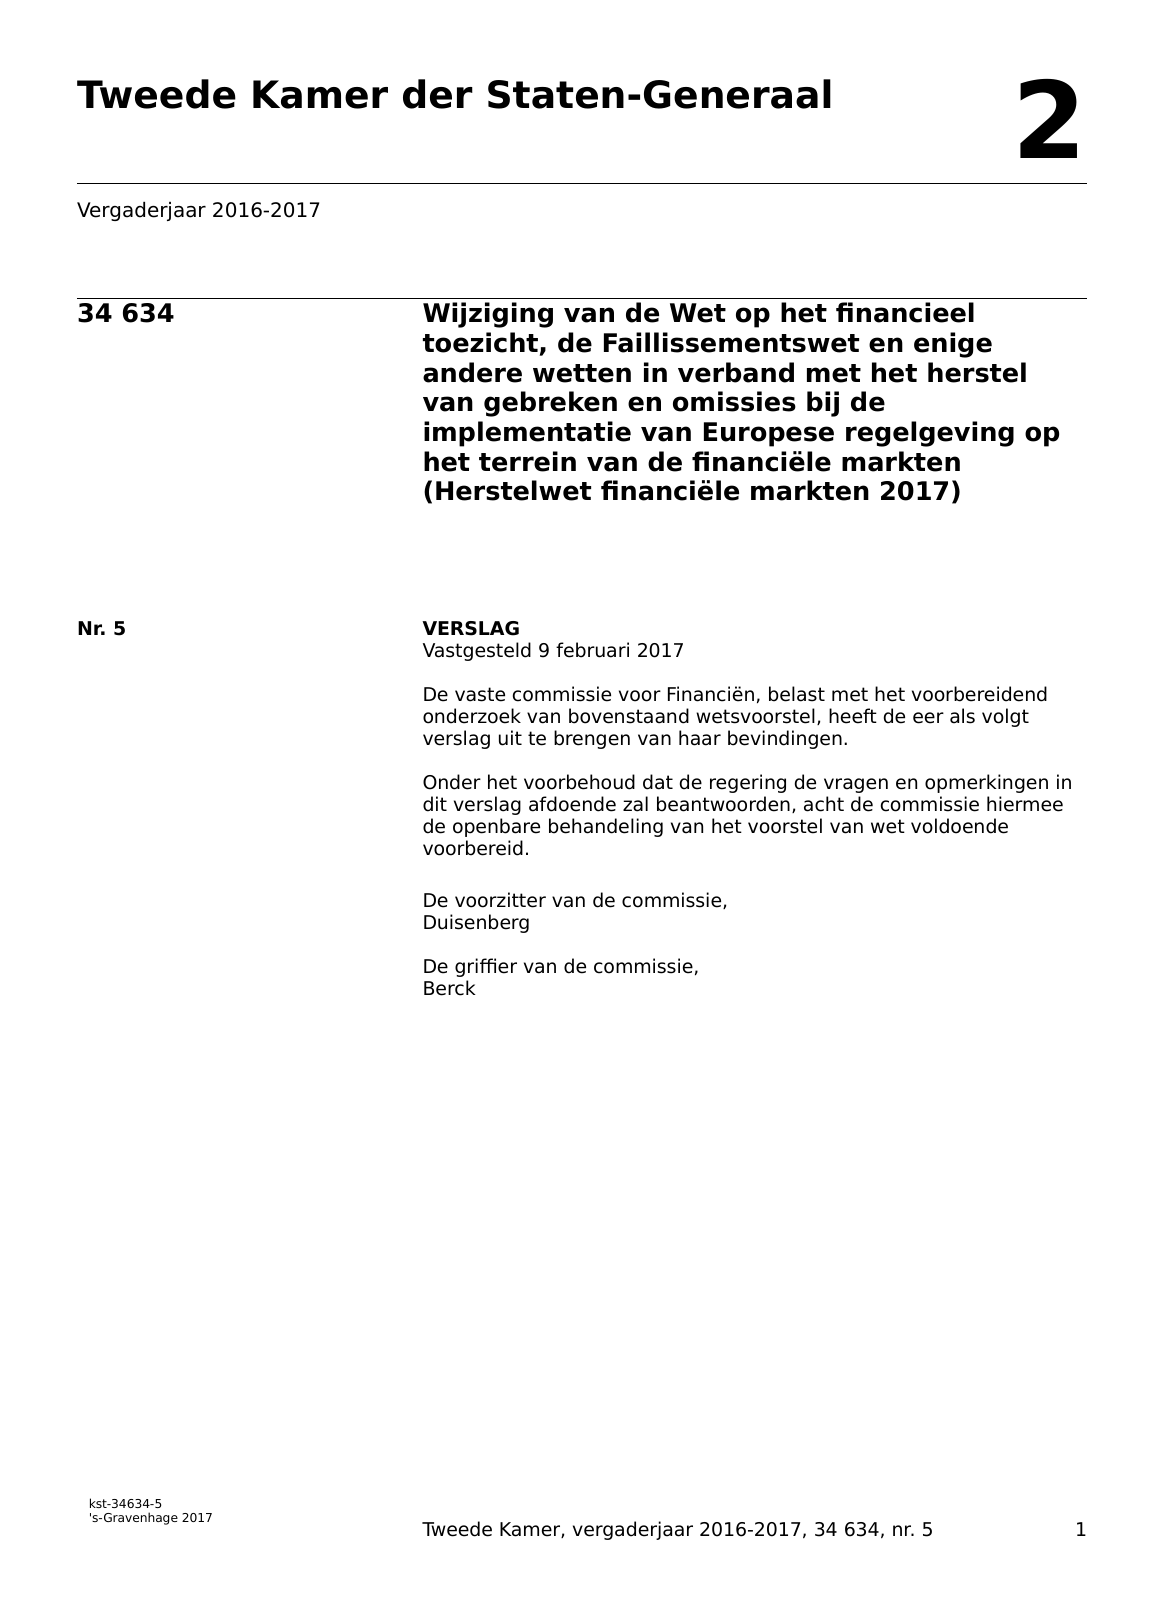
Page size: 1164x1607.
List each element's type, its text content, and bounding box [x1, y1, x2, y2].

table_header Tweede Kamer der Staten-Generaal [77, 59, 886, 183]
table_cell Vergaderjaar 2016-2017 [77, 184, 1087, 298]
text De vaste commissie voor Financiën, belast met het voorbereidend onderzoek van bovenstaand wetsvoorstel, heeft de eer als volgt verslag uit te brengen van haar bevindingen. [422, 684, 1087, 750]
subtitle 34 634 Wijziging van de Wet op het financieel toezicht, de Faillissementswet en enige andere wetten in verband met het herstel van gebreken en omissies bij de implementatie van Europese regelgeving op het terrein van de financiële markten (Herstelwet financiële markten 2017) [77, 299, 1087, 507]
text kst-34634-5 [88, 1497, 323, 1511]
text Vastgesteld 9 februari 2017 [422, 640, 1087, 662]
text Onder het voorbehoud dat de regering de vragen en opmerkingen in dit verslag afdoende zal beantwoorden, acht de commissie hiermee de openbare behandeling van het voorstel van wet voldoende voorbereid. [422, 772, 1087, 860]
text 's-Gravenhage 2017 [88, 1511, 323, 1525]
table_header 2 [886, 59, 1087, 183]
text De voorzitter van de commissie, Duisenberg [422, 890, 1087, 934]
text De griffier van de commissie, Berck [422, 956, 1087, 1000]
subtitle Nr. 5 VERSLAG [77, 618, 1087, 640]
